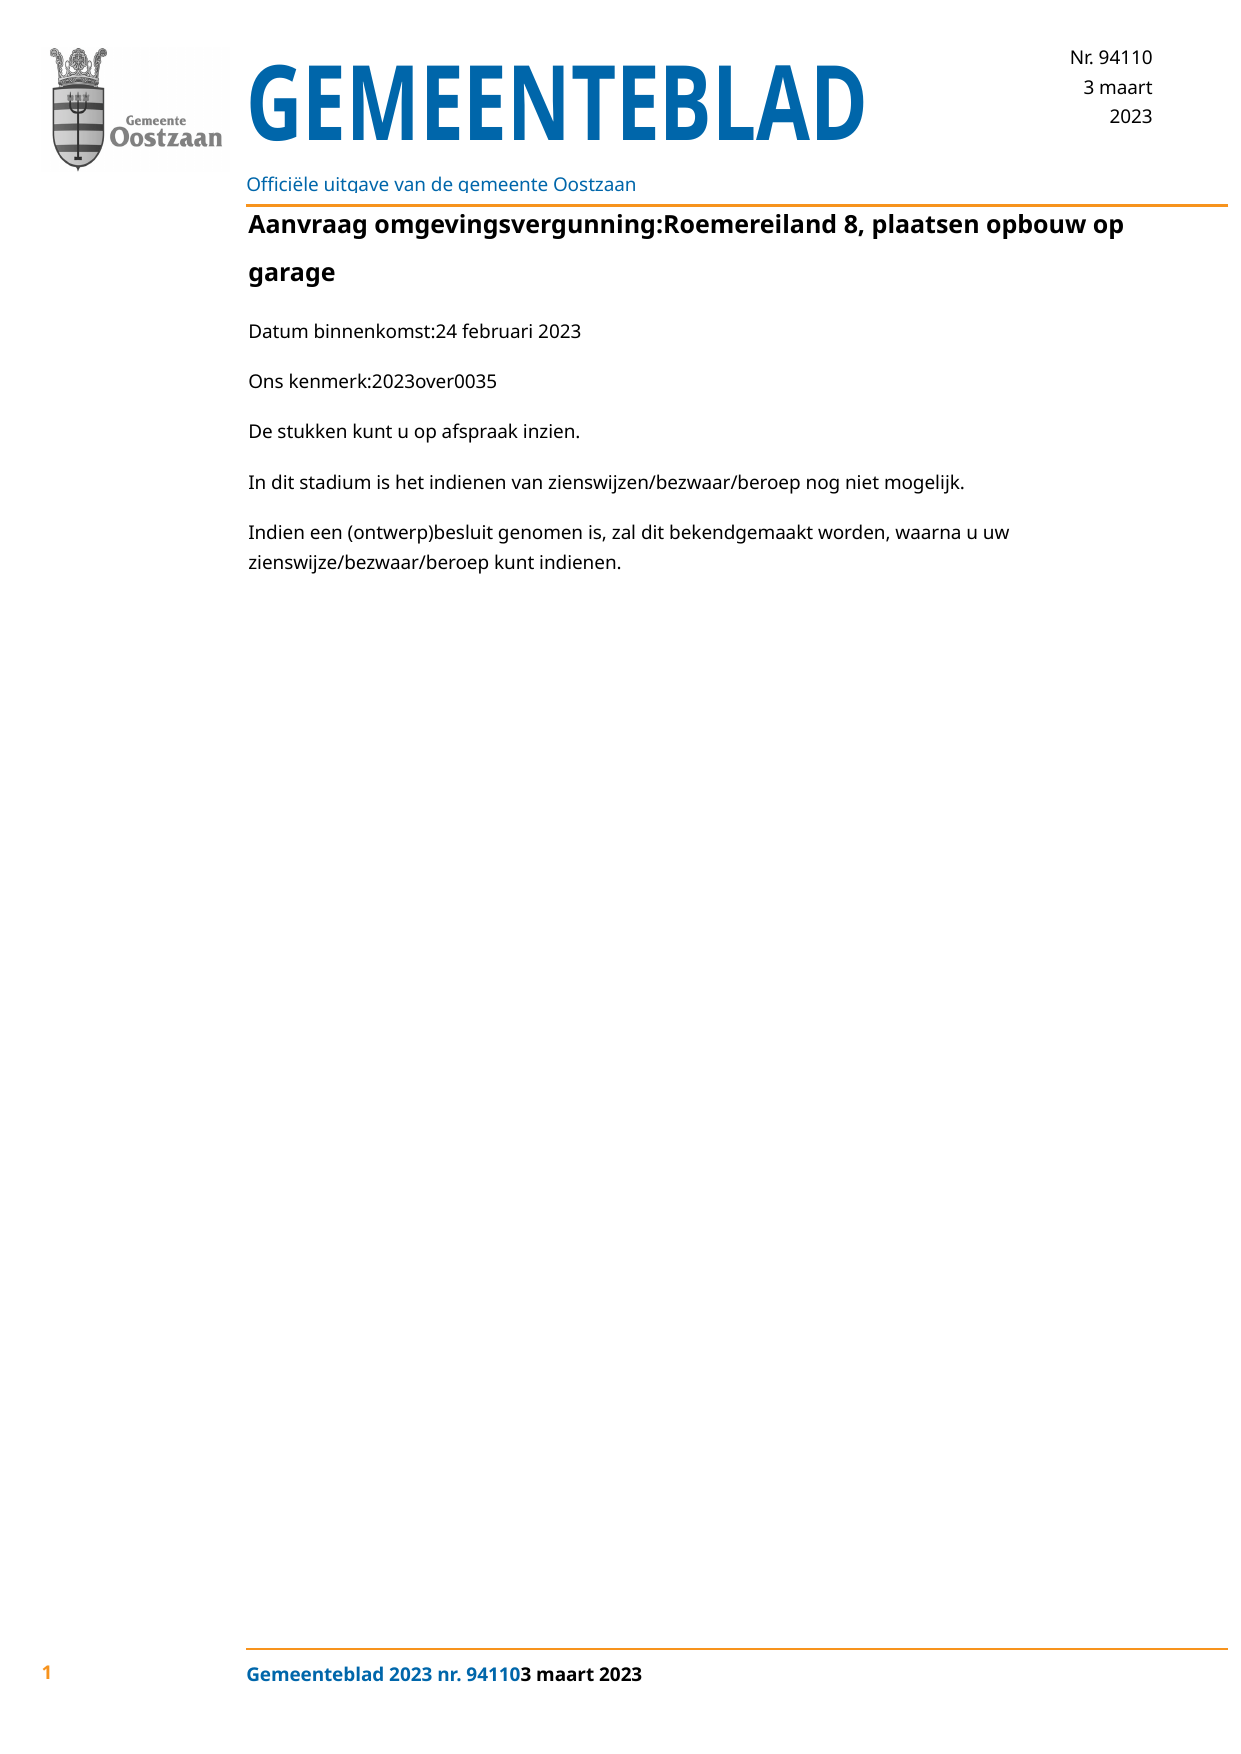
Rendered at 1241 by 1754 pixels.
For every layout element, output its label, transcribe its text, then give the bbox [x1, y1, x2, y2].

text Indien een (ontwerp)besluit genomen is, zal dit bekendgemaakt worden, waarna u uw zienswijze/bezwaar/beroep kunt indienen. [248, 519, 1152, 575]
text Ons kenmerk:2023over0035 [248, 368, 1152, 394]
picture [41, 47, 231, 172]
text Datum binnenkomst:24 februari 2023 [248, 318, 1152, 344]
text In dit stadium is het indienen van zienswijzen/bezwaar/beroep nog niet mogelijk. [248, 469, 1152, 495]
text De stukken kunt u op afspraak inzien. [248, 419, 1152, 444]
text Aanvraag omgevingsvergunning:Roemereiland 8, plaatsen opbouw op garage [248, 207, 1152, 288]
